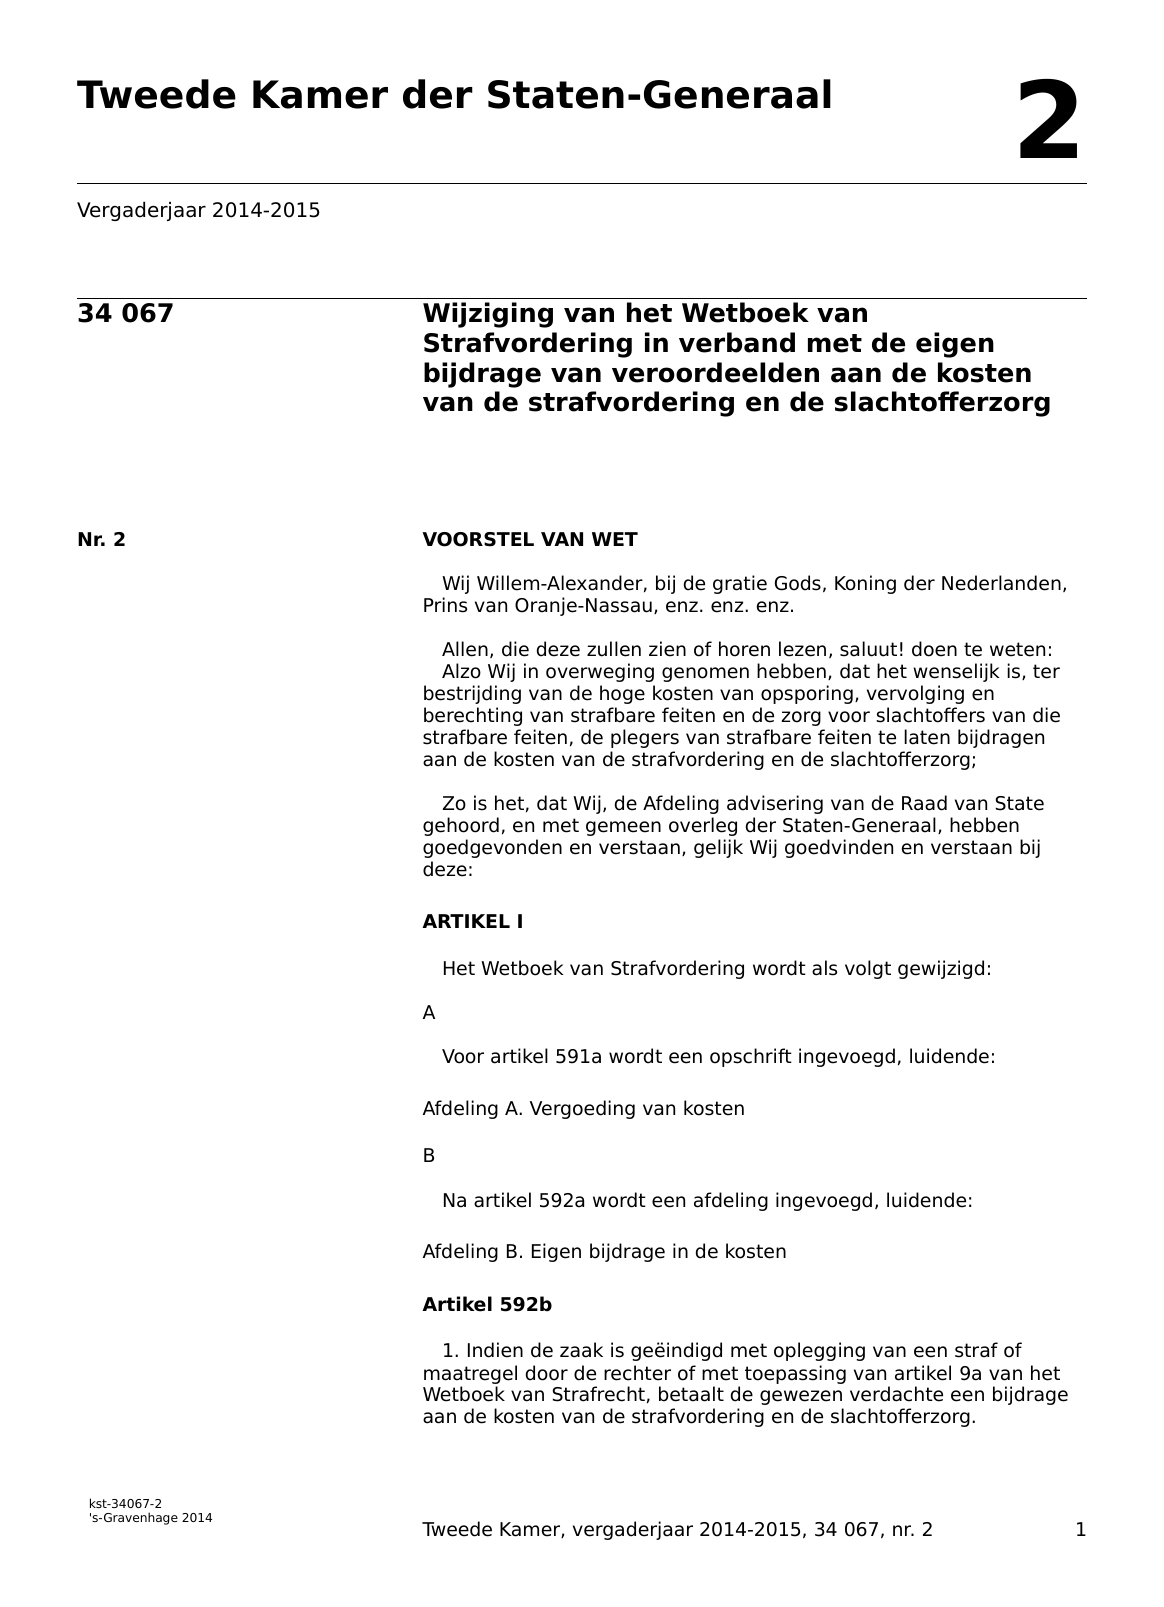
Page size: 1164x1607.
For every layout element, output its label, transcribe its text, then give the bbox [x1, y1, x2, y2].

table_header Tweede Kamer der Staten-Generaal [77, 59, 886, 183]
subtitle Nr. 2 VOORSTEL VAN WET [77, 529, 1087, 551]
subtitle 34 067 Wijziging van het Wetboek van Strafvordering in verband met de eigen bijdrage van veroordeelden aan de kosten van de strafvordering en de slachtofferzorg [77, 299, 1087, 418]
text Het Wetboek van Strafvordering wordt als volgt gewijzigd: [422, 958, 1087, 980]
table_header 2 [886, 59, 1087, 183]
text Na artikel 592a wordt een afdeling ingevoegd, luidende: [422, 1189, 1087, 1211]
text Wij Willem-Alexander, bij de gratie Gods, Koning der Nederlanden, Prins van Oranje-Nassau, enz. enz. enz. [422, 573, 1087, 617]
text 1. Indien de zaak is geëindigd met oplegging van een straf of maatregel door de rechter of met toepassing van artikel 9a van het Wetboek van Strafrecht, betaalt de gewezen verdachte een bijdrage aan de kosten van de strafvordering en de slachtofferzorg. [422, 1340, 1087, 1428]
text Voor artikel 591a wordt een opschrift ingevoegd, luidende: [422, 1046, 1087, 1068]
text A [422, 1002, 1087, 1024]
table_cell Vergaderjaar 2014-2015 [77, 184, 1087, 298]
text Zo is het, dat Wij, de Afdeling advisering van de Raad van State gehoord, en met gemeen overleg der Staten-Generaal, hebben goedgevonden en verstaan, gelijk Wij goedvinden en verstaan bij deze: [422, 793, 1087, 881]
subtitle Artikel 592b [422, 1293, 1087, 1315]
text Allen, die deze zullen zien of horen lezen, saluut! doen te weten: [422, 639, 1087, 661]
text Alzo Wij in overweging genomen hebben, dat het wenselijk is, ter bestrijding van de hoge kosten van opsporing, vervolging en berechting van strafbare feiten en de zorg voor slachtoffers van die strafbare feiten, de plegers van strafbare feiten te laten bijdragen aan de kosten van de strafvordering en de slachtofferzorg; [422, 661, 1087, 771]
subtitle Afdeling B. Eigen bijdrage in de kosten [422, 1241, 1087, 1263]
text B [422, 1145, 1087, 1167]
text 's-Gravenhage 2014 [88, 1511, 323, 1525]
subtitle Afdeling A. Vergoeding van kosten [422, 1098, 1087, 1120]
text kst-34067-2 [88, 1497, 323, 1511]
subtitle ARTIKEL I [422, 911, 1087, 933]
